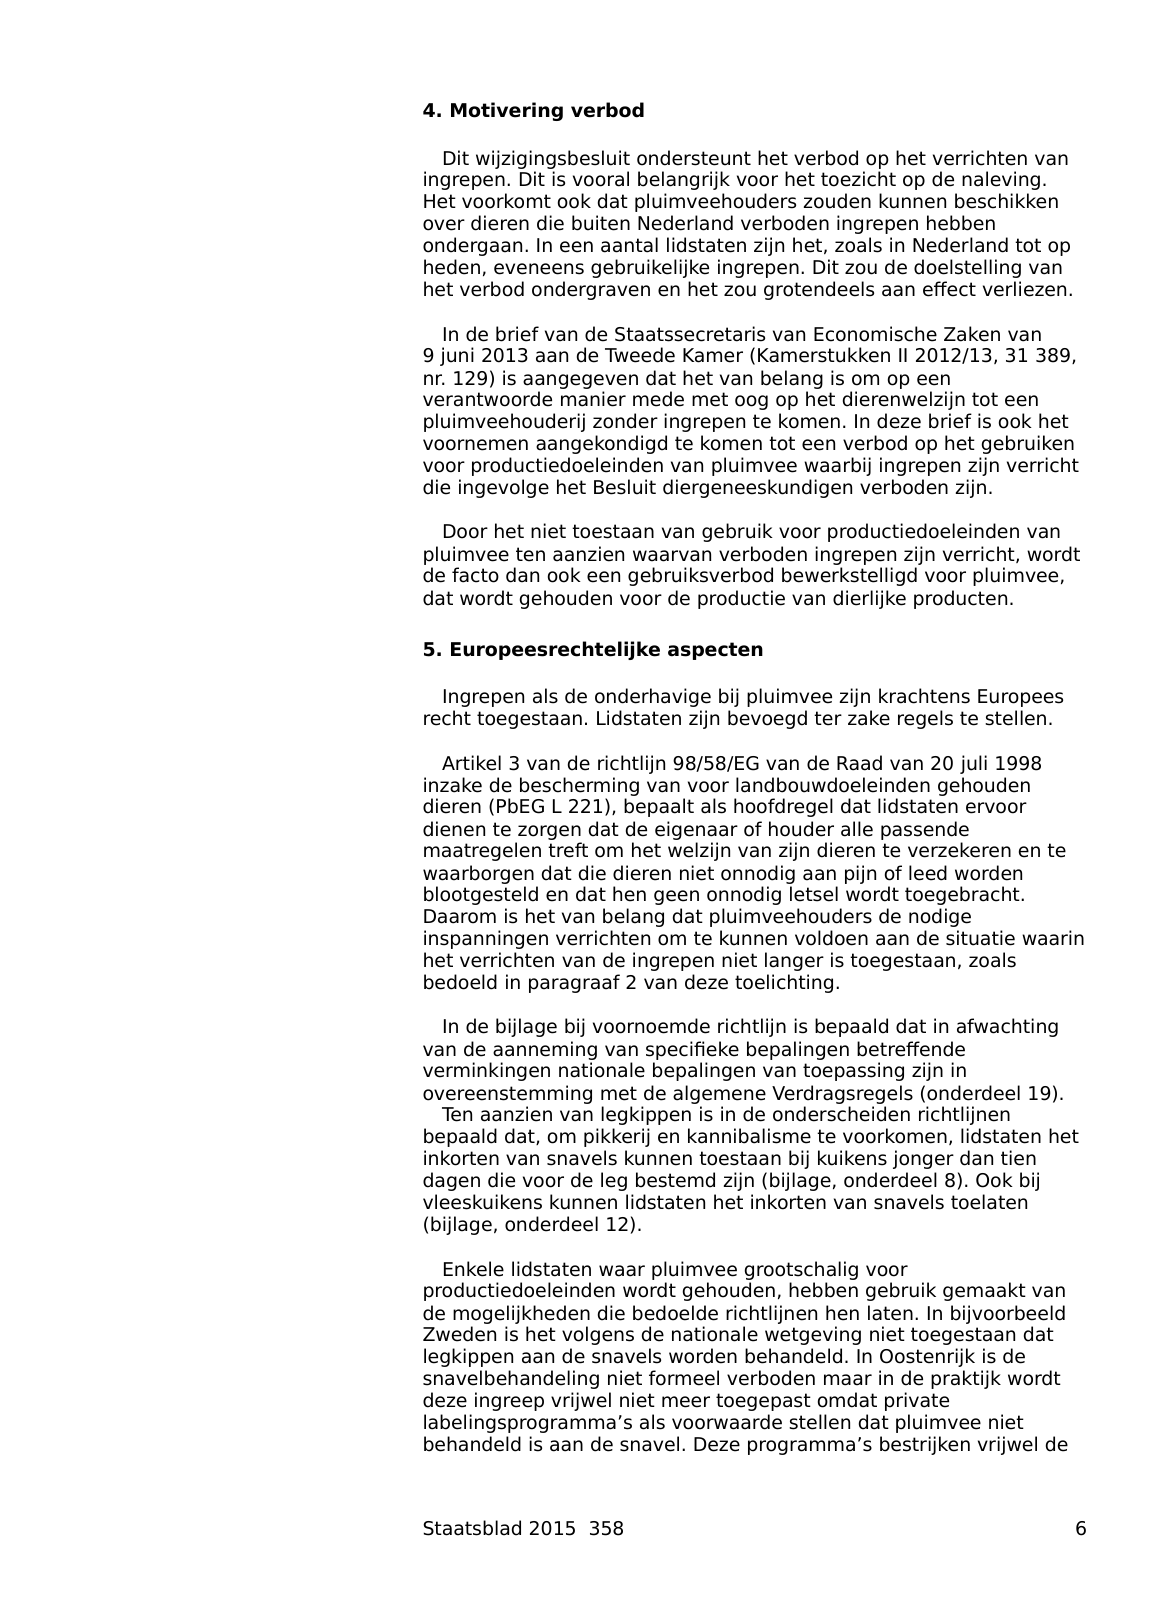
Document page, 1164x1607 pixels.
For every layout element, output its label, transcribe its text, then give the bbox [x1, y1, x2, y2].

text Dit wijzigingsbesluit ondersteunt het verbod op het verrichten van ingrepen. Dit is vooral belangrijk voor het toezicht op de naleving. Het voorkomt ook dat pluimveehouders zouden kunnen beschikken over dieren die buiten Nederland verboden ingrepen hebben ondergaan. In een aantal lidstaten zijn het, zoals in Nederland tot op heden, eveneens gebruikelijke ingrepen. Dit zou de doelstelling van het verbod ondergraven en het zou grotendeels aan effect verliezen. [422, 147, 1087, 301]
text In de brief van de Staatssecretaris van Economische Zaken van 9 juni 2013 aan de Tweede Kamer (Kamerstukken II 2012/13, 31 389, nr. 129) is aangegeven dat het van belang is om op een verantwoorde manier mede met oog op het dierenwelzijn tot een pluimveehouderij zonder ingrepen te komen. In deze brief is ook het voornemen aangekondigd te komen tot een verbod op het gebruiken voor productiedoeleinden van pluimvee waarbij ingrepen zijn verricht die ingevolge het Besluit diergeneeskundigen verboden zijn. [422, 323, 1087, 499]
subtitle 4. Motivering verbod [422, 100, 1087, 122]
text Ingrepen als de onderhavige bij pluimvee zijn krachtens Europees recht toegestaan. Lidstaten zijn bevoegd ter zake regels te stellen. [422, 686, 1087, 730]
text Ten aanzien van legkippen is in de onderscheiden richtlijnen bepaald dat, om pikkerij en kannibalisme te voorkomen, lidstaten het inkorten van snavels kunnen toestaan bij kuikens jonger dan tien dagen die voor de leg bestemd zijn (bijlage, onderdeel 8). Ook bij vleeskuikens kunnen lidstaten het inkorten van snavels toelaten (bijlage, onderdeel 12). [422, 1104, 1087, 1236]
text Door het niet toestaan van gebruik voor productiedoeleinden van pluimvee ten aanzien waarvan verboden ingrepen zijn verricht, wordt de facto dan ook een gebruiksverbod bewerkstelligd voor pluimvee, dat wordt gehouden voor de productie van dierlijke producten. [422, 521, 1087, 609]
text In de bijlage bij voornoemde richtlijn is bepaald dat in afwachting van de aanneming van specifieke bepalingen betreffende verminkingen nationale bepalingen van toepassing zijn in overeenstemming met de algemene Verdragsregels (onderdeel 19). [422, 1016, 1087, 1104]
text Enkele lidstaten waar pluimvee grootschalig voor productiedoeleinden wordt gehouden, hebben gebruik gemaakt van de mogelijkheden die bedoelde richtlijnen hen laten. In bijvoorbeeld Zweden is het volgens de nationale wetgeving niet toegestaan dat legkippen aan de snavels worden behandeld. In Oostenrijk is de snavelbehandeling niet formeel verboden maar in de praktijk wordt deze ingreep vrijwel niet meer toegepast omdat private labelingsprogramma’s als voorwaarde stellen dat pluimvee niet behandeld is aan de snavel. Deze programma’s bestrijken vrijwel de [422, 1258, 1087, 1456]
subtitle 5. Europeesrechtelijke aspecten [422, 639, 1087, 661]
text Artikel 3 van de richtlijn 98/58/EG van de Raad van 20 juli 1998 inzake de bescherming van voor landbouwdoeleinden gehouden dieren (PbEG L 221), bepaalt als hoofdregel dat lidstaten ervoor dienen te zorgen dat de eigenaar of houder alle passende maatregelen treft om het welzijn van zijn dieren te verzekeren en te waarborgen dat die dieren niet onnodig aan pijn of leed worden blootgesteld en dat hen geen onnodig letsel wordt toegebracht. Daarom is het van belang dat pluimveehouders de nodige inspanningen verrichten om te kunnen voldoen aan de situatie waarin het verrichten van de ingrepen niet langer is toegestaan, zoals bedoeld in paragraaf 2 van deze toelichting. [422, 752, 1087, 994]
